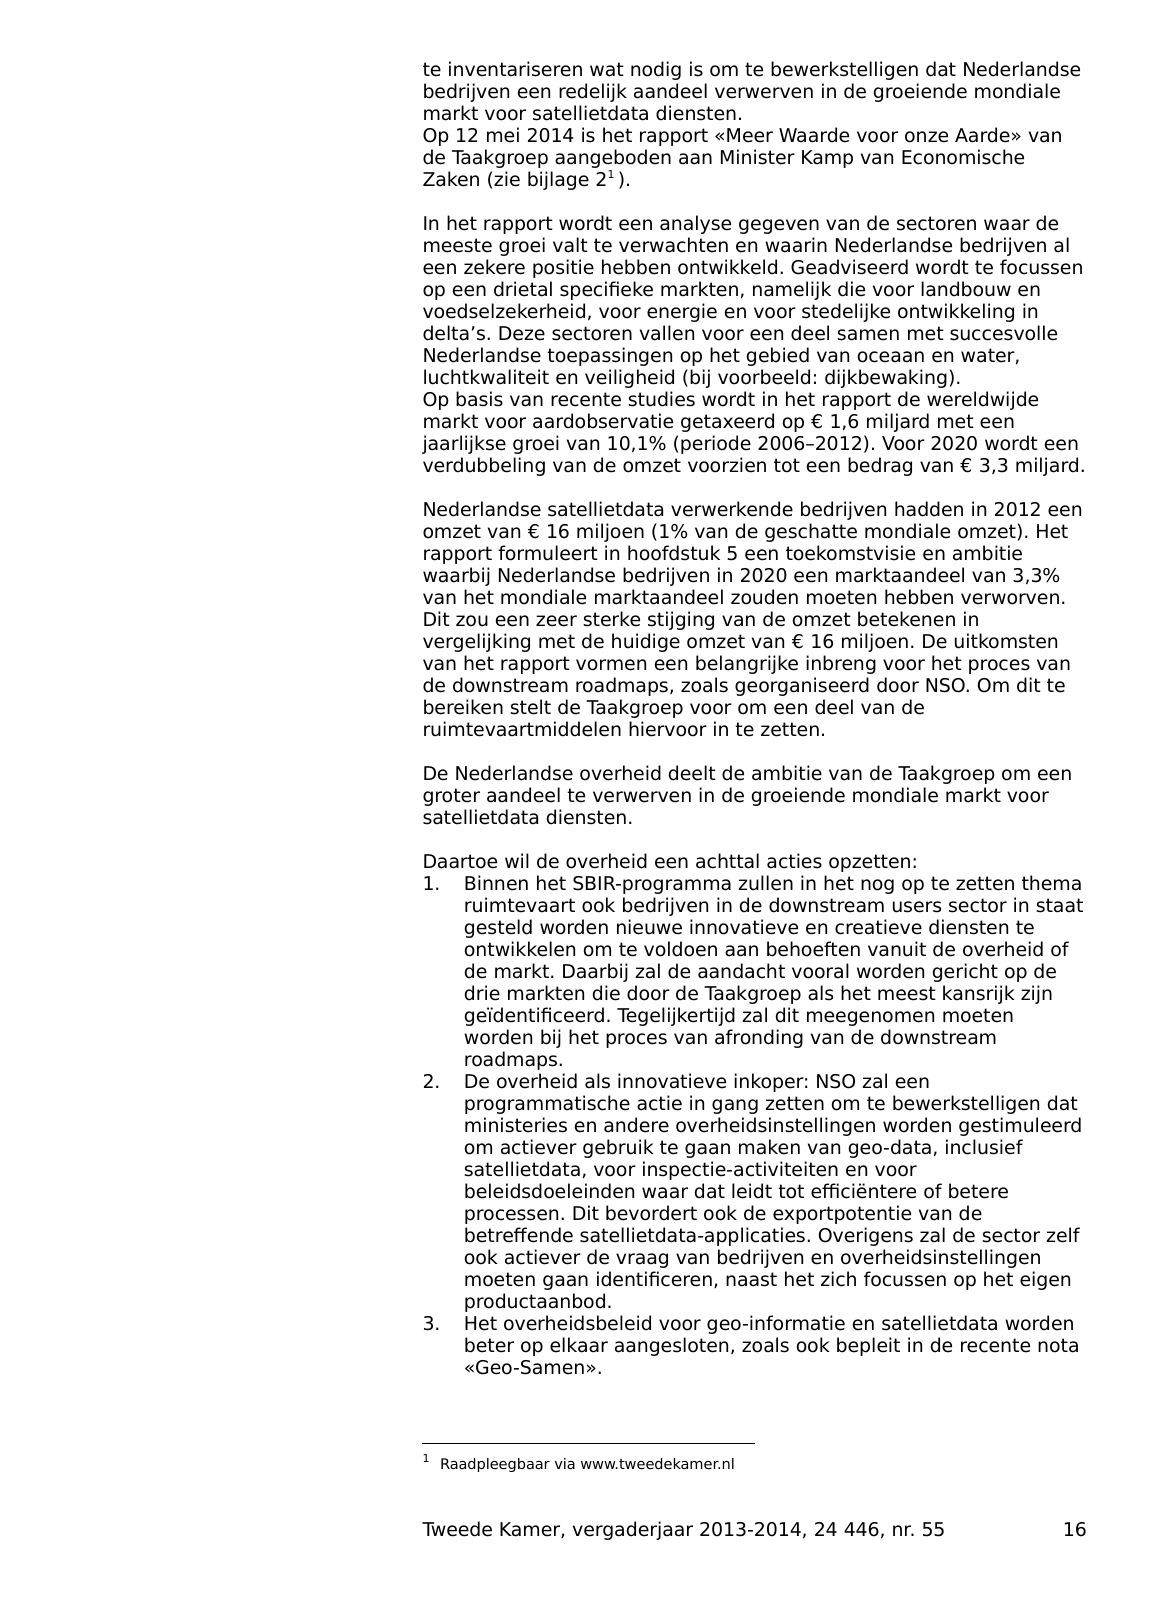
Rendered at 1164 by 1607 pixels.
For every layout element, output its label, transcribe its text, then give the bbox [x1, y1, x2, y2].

text 2. De overheid als innovatieve inkoper: NSO zal een programmatische actie in gang zetten om te bewerkstelligen dat ministeries en andere overheidsinstellingen worden gestimuleerd om actiever gebruik te gaan maken van geo-data, inclusief satellietdata, voor inspectie-activiteiten en voor beleidsdoeleinden waar dat leidt tot efficiëntere of betere processen. Dit bevordert ook de exportpotentie van de betreffende satellietdata-applicaties. Overigens zal de sector zelf ook actiever de vraag van bedrijven en overheidsinstellingen moeten gaan identificeren, naast het zich focussen op het eigen productaanbod. [422, 1071, 1087, 1313]
text Nederlandse satellietdata verwerkende bedrijven hadden in 2012 een omzet van € 16 miljoen (1% van de geschatte mondiale omzet). Het rapport formuleert in hoofdstuk 5 een toekomstvisie en ambitie waarbij Nederlandse bedrijven in 2020 een marktaandeel van 3,3% van het mondiale marktaandeel zouden moeten hebben verworven. Dit zou een zeer sterke stijging van de omzet betekenen in vergelijking met de huidige omzet van € 16 miljoen. De uitkomsten van het rapport vormen een belangrijke inbreng voor het proces van de downstream roadmaps, zoals georganiseerd door NSO. Om dit te bereiken stelt de Taakgroep voor om een deel van de ruimtevaartmiddelen hiervoor in te zetten. [422, 499, 1087, 741]
text te inventariseren wat nodig is om te bewerkstelligen dat Nederlandse bedrijven een redelijk aandeel verwerven in de groeiende mondiale markt voor satellietdata diensten. [422, 59, 1087, 125]
text Raadpleegbaar via www.tweedekamer.nl [422, 1452, 1087, 1474]
text De Nederlandse overheid deelt de ambitie van de Taakgroep om een groter aandeel te verwerven in de groeiende mondiale markt voor satellietdata diensten. [422, 763, 1087, 829]
text 1. Binnen het SBIR-programma zullen in het nog op te zetten thema ruimtevaart ook bedrijven in de downstream users sector in staat gesteld worden nieuwe innovatieve en creatieve diensten te ontwikkelen om te voldoen aan behoeften vanuit de overheid of de markt. Daarbij zal de aandacht vooral worden gericht op de drie markten die door de Taakgroep als het meest kansrijk zijn geïdentificeerd. Tegelijkertijd zal dit meegenomen moeten worden bij het proces van afronding van de downstream roadmaps. [422, 873, 1087, 1071]
text Daartoe wil de overheid een achttal acties opzetten: [422, 851, 1087, 873]
text Op basis van recente studies wordt in het rapport de wereldwijde markt voor aardobservatie getaxeerd op € 1,6 miljard met een jaarlijkse groei van 10,1% (periode 2006–2012). Voor 2020 wordt een verdubbeling van de omzet voorzien tot een bedrag van € 3,3 miljard. [422, 389, 1087, 477]
text Op 12 mei 2014 is het rapport «Meer Waarde voor onze Aarde» van de Taakgroep aangeboden aan Minister Kamp van Economische Zaken (zie bijlage 2). [422, 125, 1087, 191]
text 3. Het overheidsbeleid voor geo-informatie en satellietdata worden beter op elkaar aangesloten, zoals ook bepleit in de recente nota «Geo-Samen». [422, 1313, 1087, 1379]
text In het rapport wordt een analyse gegeven van de sectoren waar de meeste groei valt te verwachten en waarin Nederlandse bedrijven al een zekere positie hebben ontwikkeld. Geadviseerd wordt te focussen op een drietal specifieke markten, namelijk die voor landbouw en voedselzekerheid, voor energie en voor stedelijke ontwikkeling in delta’s. Deze sectoren vallen voor een deel samen met succesvolle Nederlandse toepassingen op het gebied van oceaan en water, luchtkwaliteit en veiligheid (bij voorbeeld: dijkbewaking). [422, 213, 1087, 389]
